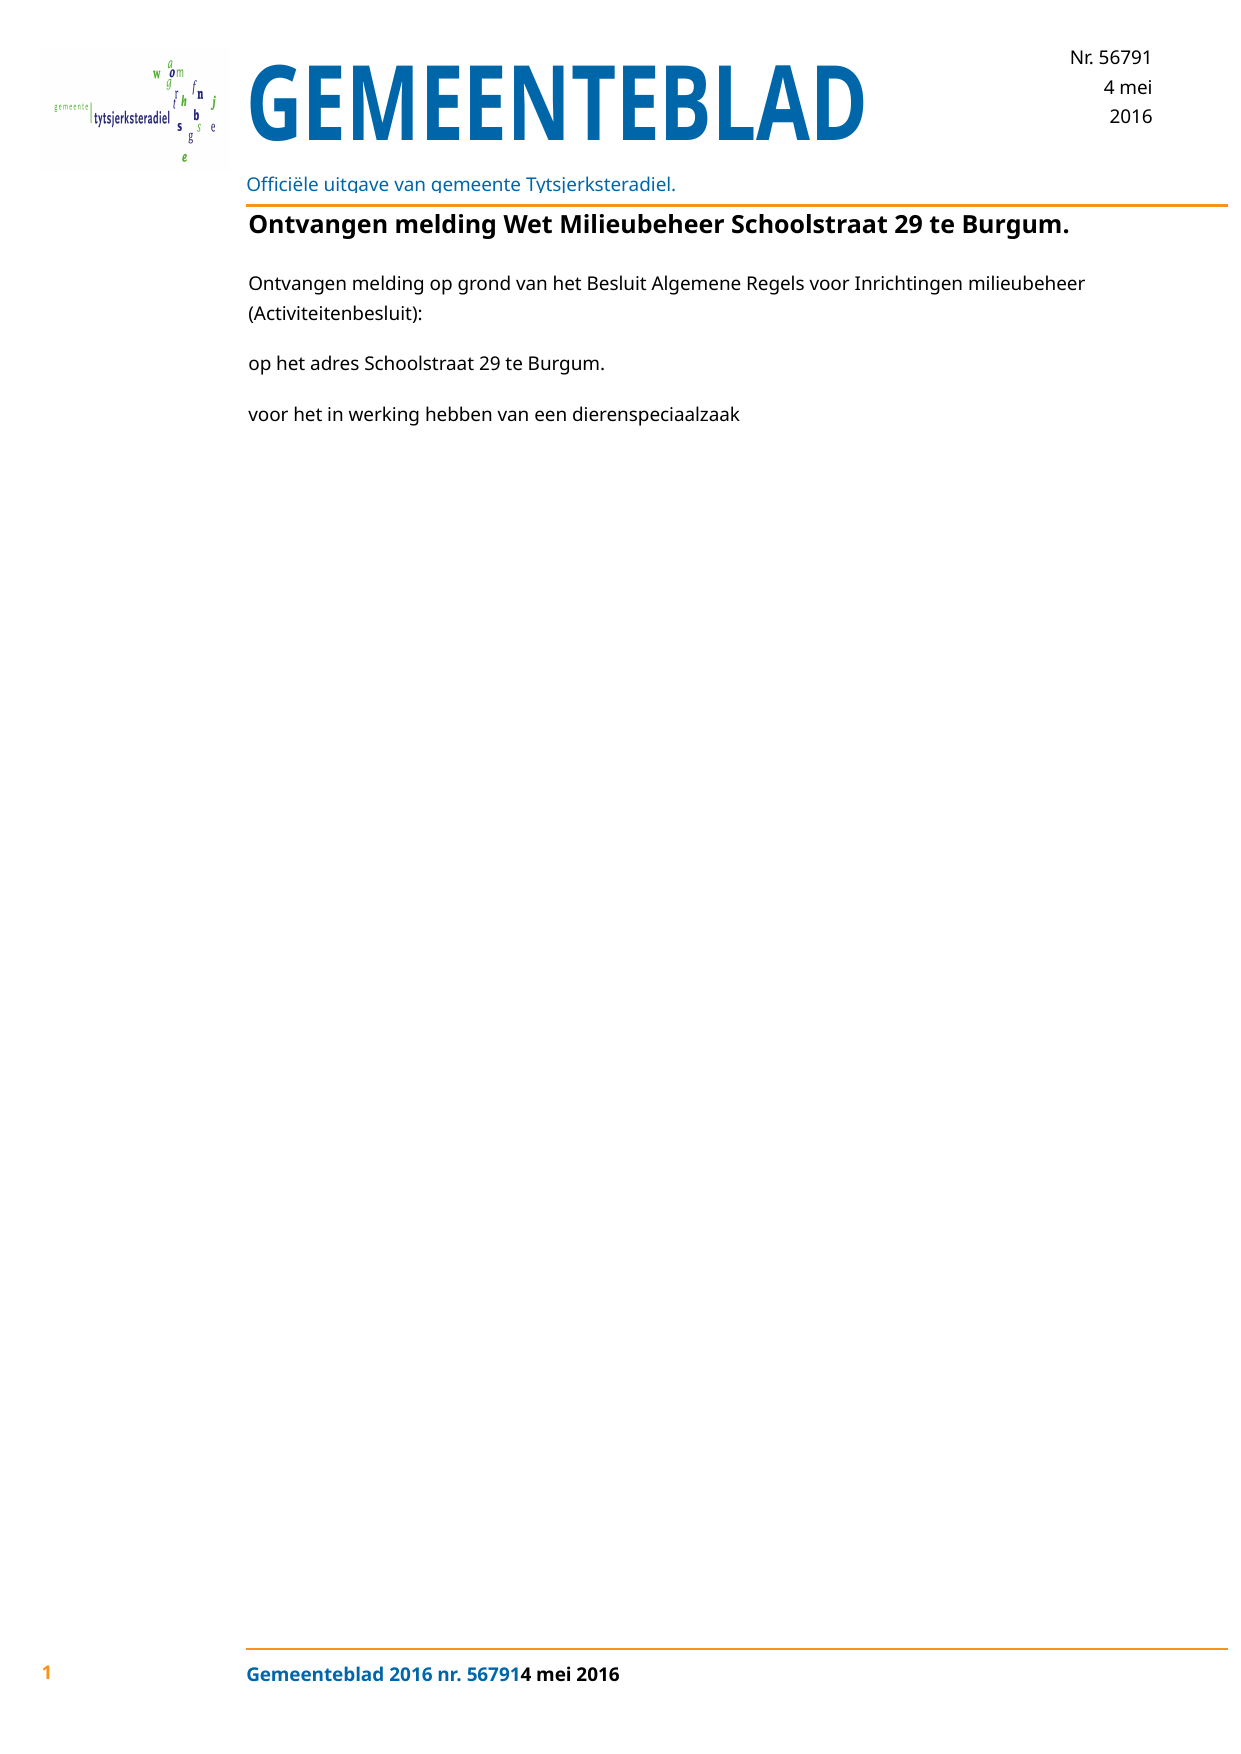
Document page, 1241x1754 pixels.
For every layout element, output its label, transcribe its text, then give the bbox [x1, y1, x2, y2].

picture [41, 47, 231, 172]
text Ontvangen melding Wet Milieubeheer Schoolstraat 29 te Burgum. [248, 207, 1152, 241]
text op het adres Schoolstraat 29 te Burgum. [248, 350, 1152, 376]
text Ontvangen melding op grond van het Besluit Algemene Regels voor Inrichtingen milieubeheer (Activiteitenbesluit): [248, 270, 1152, 326]
text voor het in werking hebben van een dierenspeciaalzaak [248, 401, 1152, 426]
